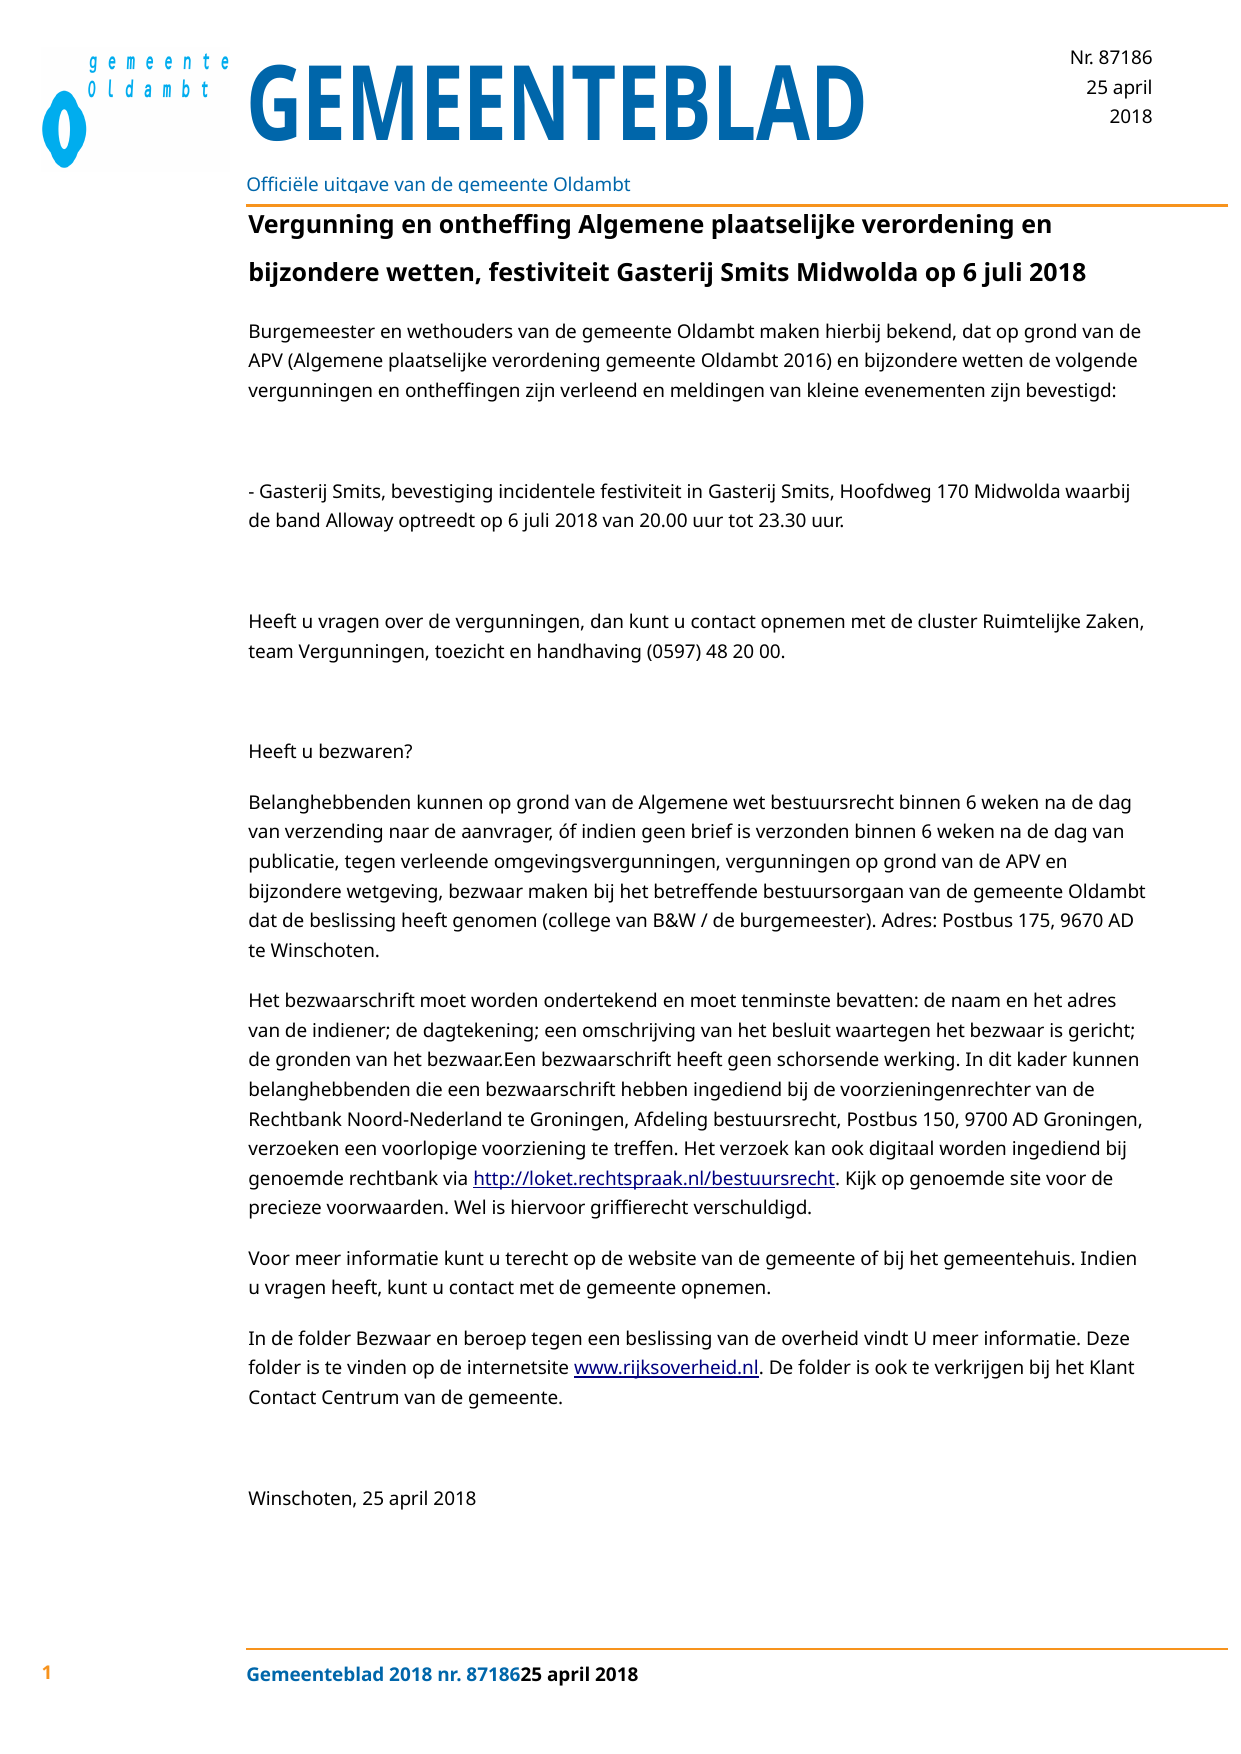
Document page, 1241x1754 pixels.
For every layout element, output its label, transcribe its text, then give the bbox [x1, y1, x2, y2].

text Winschoten, 25 april 2018 [248, 1485, 1152, 1511]
text In de folder Bezwaar en beroep tegen een beslissing van de overheid vindt U meer informatie. Deze folder is te vinden op de internetsite www.rijksoverheid.nl. De folder is ook te verkrijgen bij het Klant Contact Centrum van de gemeente. [248, 1325, 1152, 1410]
text Heeft u bezwaren? [248, 739, 1152, 764]
text Voor meer informatie kunt u terecht op de website van de gemeente of bij het gemeentehuis. Indien u vragen heeft, kunt u contact met de gemeente opnemen. [248, 1245, 1152, 1300]
picture [41, 47, 231, 172]
text Vergunning en ontheffing Algemene plaatselijke verordening en bijzondere wetten, festiviteit Gasterij Smits Midwolda op 6 juli 2018 [248, 207, 1152, 288]
text Heeft u vragen over de vergunningen, dan kunt u contact opnemen met de cluster Ruimtelijke Zaken, team Vergunningen, toezicht en handhaving (0597) 48 20 00. [248, 608, 1152, 664]
text - Gasterij Smits, bevestiging incidentele festiviteit in Gasterij Smits, Hoofdweg 170 Midwolda waarbij de band Alloway optreedt op 6 juli 2018 van 20.00 uur tot 23.30 uur. [248, 478, 1152, 533]
text Belanghebbenden kunnen op grond van de Algemene wet bestuursrecht binnen 6 weken na de dag van verzending naar de aanvrager, óf indien geen brief is verzonden binnen 6 weken na de dag van publicatie, tegen verleende omgevingsvergunningen, vergunningen op grond van de APV en bijzondere wetgeving, bezwaar maken bij het betreffende bestuursorgaan van de gemeente Oldambt dat de beslissing heeft genomen (college van B&W / de burgemeester). Adres: Postbus 175, 9670 AD te Winschoten. [248, 789, 1152, 963]
text Burgemeester en wethouders van de gemeente Oldambt maken hierbij bekend, dat op grond van de APV (Algemene plaatselijke verordening gemeente Oldambt 2016) en bijzondere wetten de volgende vergunningen en ontheffingen zijn verleend en meldingen van kleine evenementen zijn bevestigd: [248, 318, 1152, 403]
text Het bezwaarschrift moet worden ondertekend en moet tenminste bevatten: de naam en het adres van de indiener; de dagtekening; een omschrijving van het besluit waartegen het bezwaar is gericht; de gronden van het bezwaar.Een bezwaarschrift heeft geen schorsende werking. In dit kader kunnen belanghebbenden die een bezwaarschrift hebben ingediend bij de voorzieningenrechter van de Rechtbank Noord-Nederland te Groningen, Afdeling bestuursrecht, Postbus 150, 9700 AD Groningen, verzoeken een voorlopige voorziening te treffen. Het verzoek kan ook digitaal worden ingediend bij genoemde rechtbank via http://loket.rechtspraak.nl/bestuursrecht. Kijk op genoemde site voor de precieze voorwaarden. Wel is hiervoor griffierecht verschuldigd. [248, 987, 1152, 1220]
